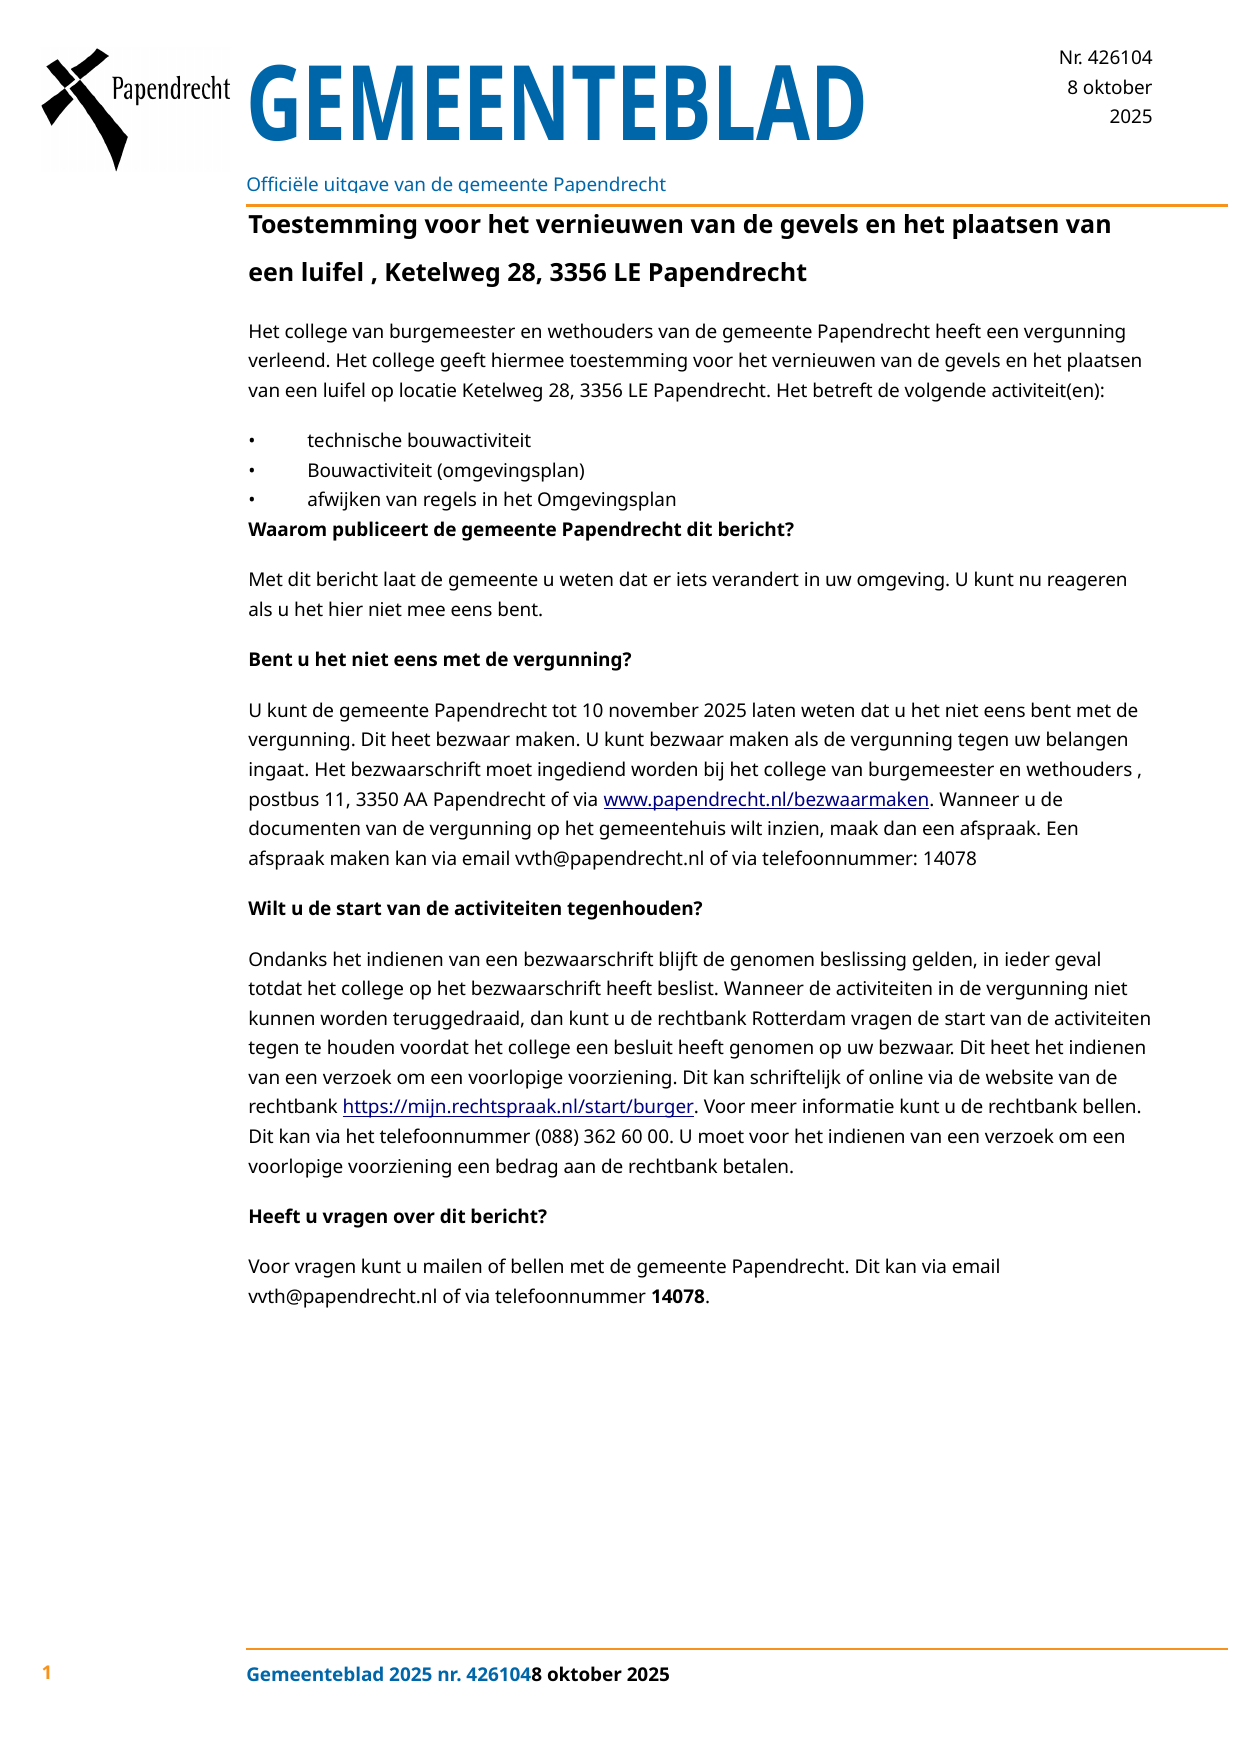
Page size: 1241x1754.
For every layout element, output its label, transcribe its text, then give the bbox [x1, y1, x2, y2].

text Voor vragen kunt u mailen of bellen met de gemeente Papendrecht. Dit kan via email vvth@papendrecht.nl of via telefoonnummer 14078. [248, 1254, 1152, 1309]
text Waarom publiceert de gemeente Papendrecht dit bericht? [248, 516, 1152, 542]
text Ondanks het indienen van een bezwaarschrift blijft de genomen beslissing gelden, in ieder geval totdat het college op het bezwaarschrift heeft beslist. Wanneer de activiteiten in de vergunning niet kunnen worden teruggedraaid, dan kunt u de rechtbank Rotterdam vragen de start van de activiteiten tegen te houden voordat het college een besluit heeft genomen op uw bezwaar. Dit heet het indienen van een verzoek om een voorlopige voorziening. Dit kan schriftelijk of online via de website van de rechtbank https://mijn.rechtspraak.nl/start/burger. Voor meer informatie kunt u de rechtbank bellen. Dit kan via het telefoonnummer (088) 362 60 00. U moet voor het indienen van een verzoek om een voorlopige voorziening een bedrag aan de rechtbank betalen. [248, 946, 1152, 1179]
text Bent u het niet eens met de vergunning? [248, 647, 1152, 672]
text Met dit bericht laat de gemeente u weten dat er iets verandert in uw omgeving. U kunt nu reageren als u het hier niet mee eens bent. [248, 567, 1152, 622]
text Toestemming voor het vernieuwen van de gevels en het plaatsen van een luifel , Ketelweg 28, 3356 LE Papendrecht [248, 207, 1152, 288]
text Wilt u de start van de activiteiten tegenhouden? [248, 895, 1152, 921]
list Bouwactiviteit (omgevingsplan) [248, 457, 1152, 483]
text U kunt de gemeente Papendrecht tot 10 november 2025 laten weten dat u het niet eens bent met de vergunning. Dit heet bezwaar maken. U kunt bezwaar maken als de vergunning tegen uw belangen ingaat. Het bezwaarschrift moet ingediend worden bij het college van burgemeester en wethouders , postbus 11, 3350 AA Papendrecht of via www.papendrecht.nl/bezwaarmaken. Wanneer u de documenten van de vergunning op het gemeentehuis wilt inzien, maak dan een afspraak. Een afspraak maken kan via email vvth@papendrecht.nl of via telefoonnummer: 14078 [248, 697, 1152, 871]
list afwijken van regels in het Omgevingsplan [248, 487, 1152, 512]
text Heeft u vragen over dit bericht? [248, 1203, 1152, 1229]
list technische bouwactiviteit [248, 427, 1152, 453]
picture [41, 47, 231, 172]
text Het college van burgemeester en wethouders van de gemeente Papendrecht heeft een vergunning verleend. Het college geeft hiermee toestemming voor het vernieuwen van de gevels en het plaatsen van een luifel op locatie Ketelweg 28, 3356 LE Papendrecht. Het betreft de volgende activiteit(en): [248, 318, 1152, 403]
